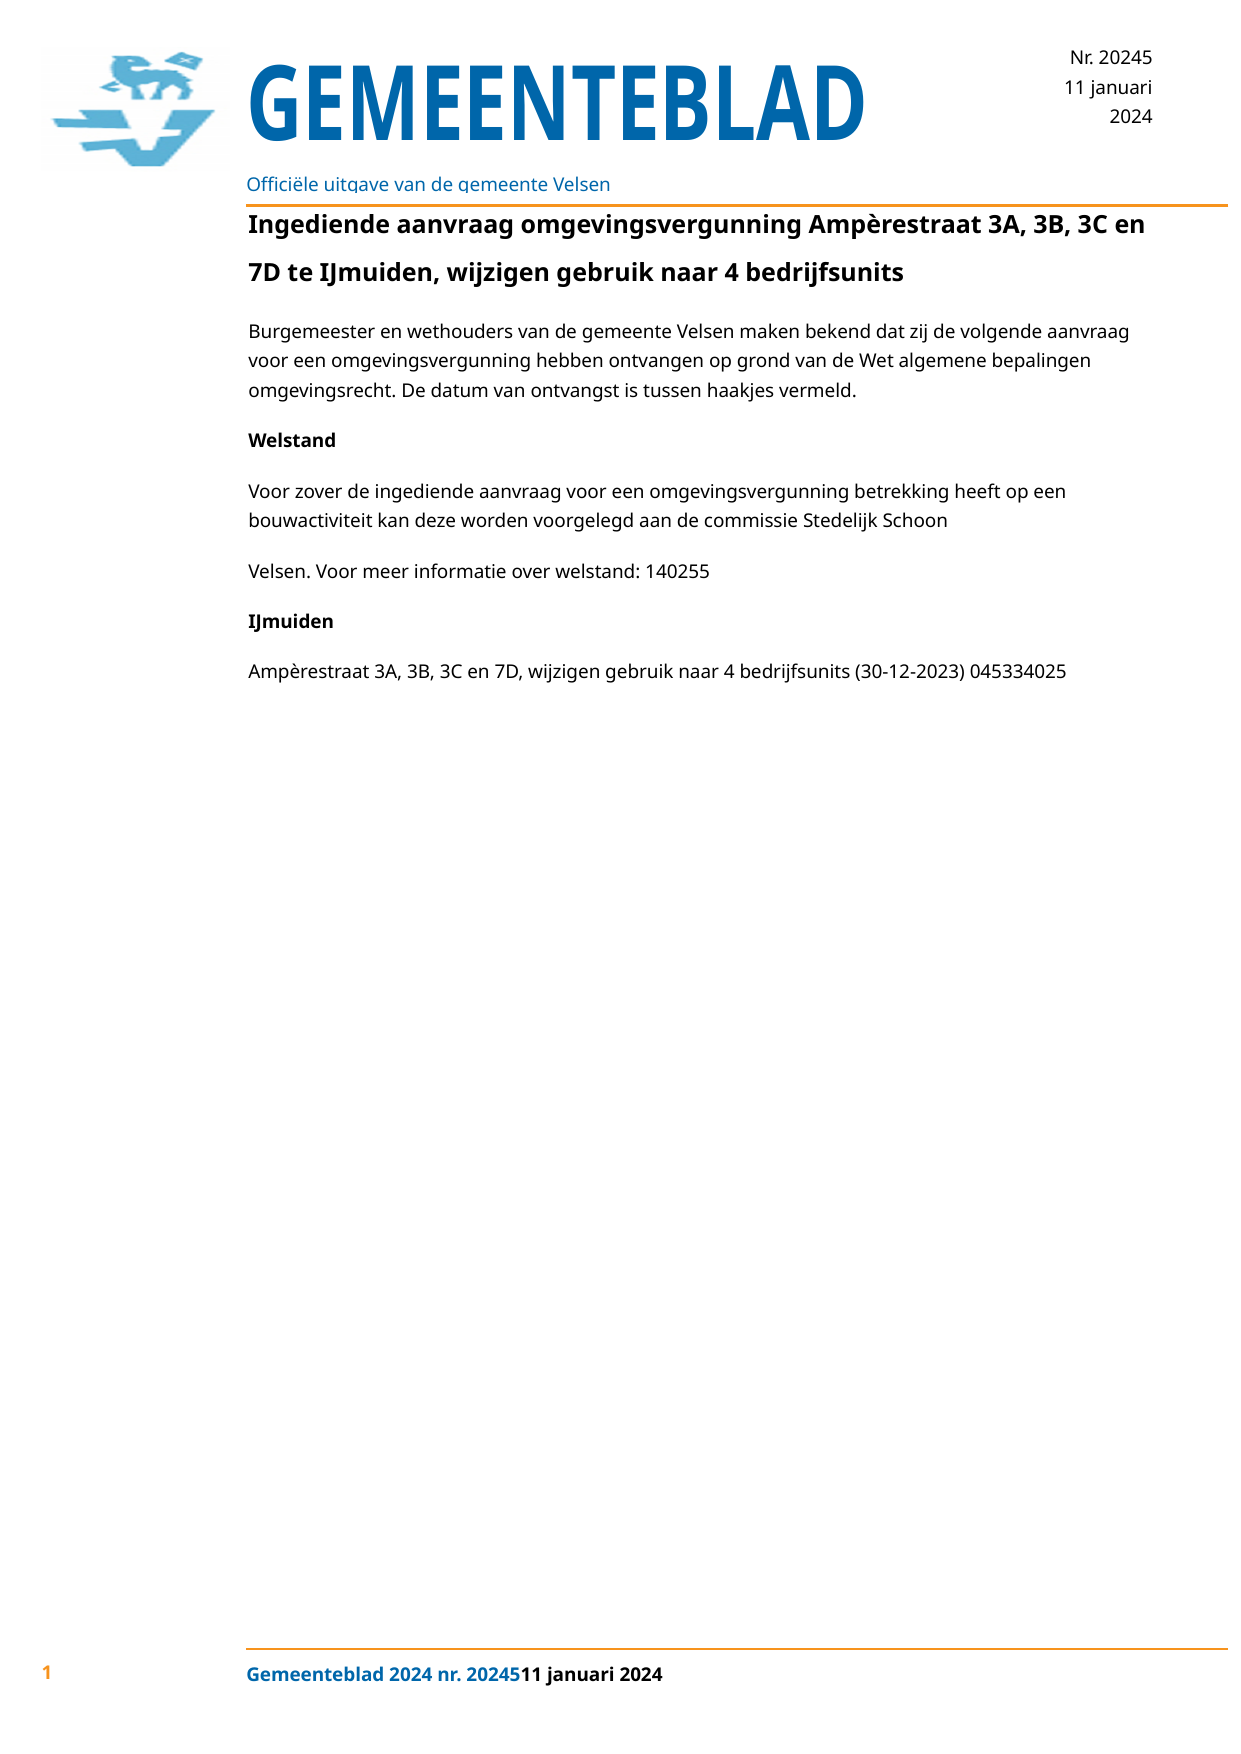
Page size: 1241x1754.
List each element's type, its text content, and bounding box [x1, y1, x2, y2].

text Ampèrestraat 3A, 3B, 3C en 7D, wijzigen gebruik naar 4 bedrijfsunits (30-12-2023) 045334025 [248, 659, 1152, 684]
picture [41, 47, 231, 172]
text Burgemeester en wethouders van de gemeente Velsen maken bekend dat zij de volgende aanvraag voor een omgevingsvergunning hebben ontvangen op grond van de Wet algemene bepalingen omgevingsrecht. De datum van ontvangst is tussen haakjes vermeld. [248, 318, 1152, 403]
text Voor zover de ingediende aanvraag voor een omgevingsvergunning betrekking heeft op een bouwactiviteit kan deze worden voorgelegd aan de commissie Stedelijk Schoon [248, 478, 1152, 533]
text IJmuiden [248, 608, 1152, 634]
text Ingediende aanvraag omgevingsvergunning Ampèrestraat 3A, 3B, 3C en 7D te IJmuiden, wijzigen gebruik naar 4 bedrijfsunits [248, 207, 1152, 288]
text Welstand [248, 427, 1152, 453]
text Velsen. Voor meer informatie over welstand: 140255 [248, 558, 1152, 584]
